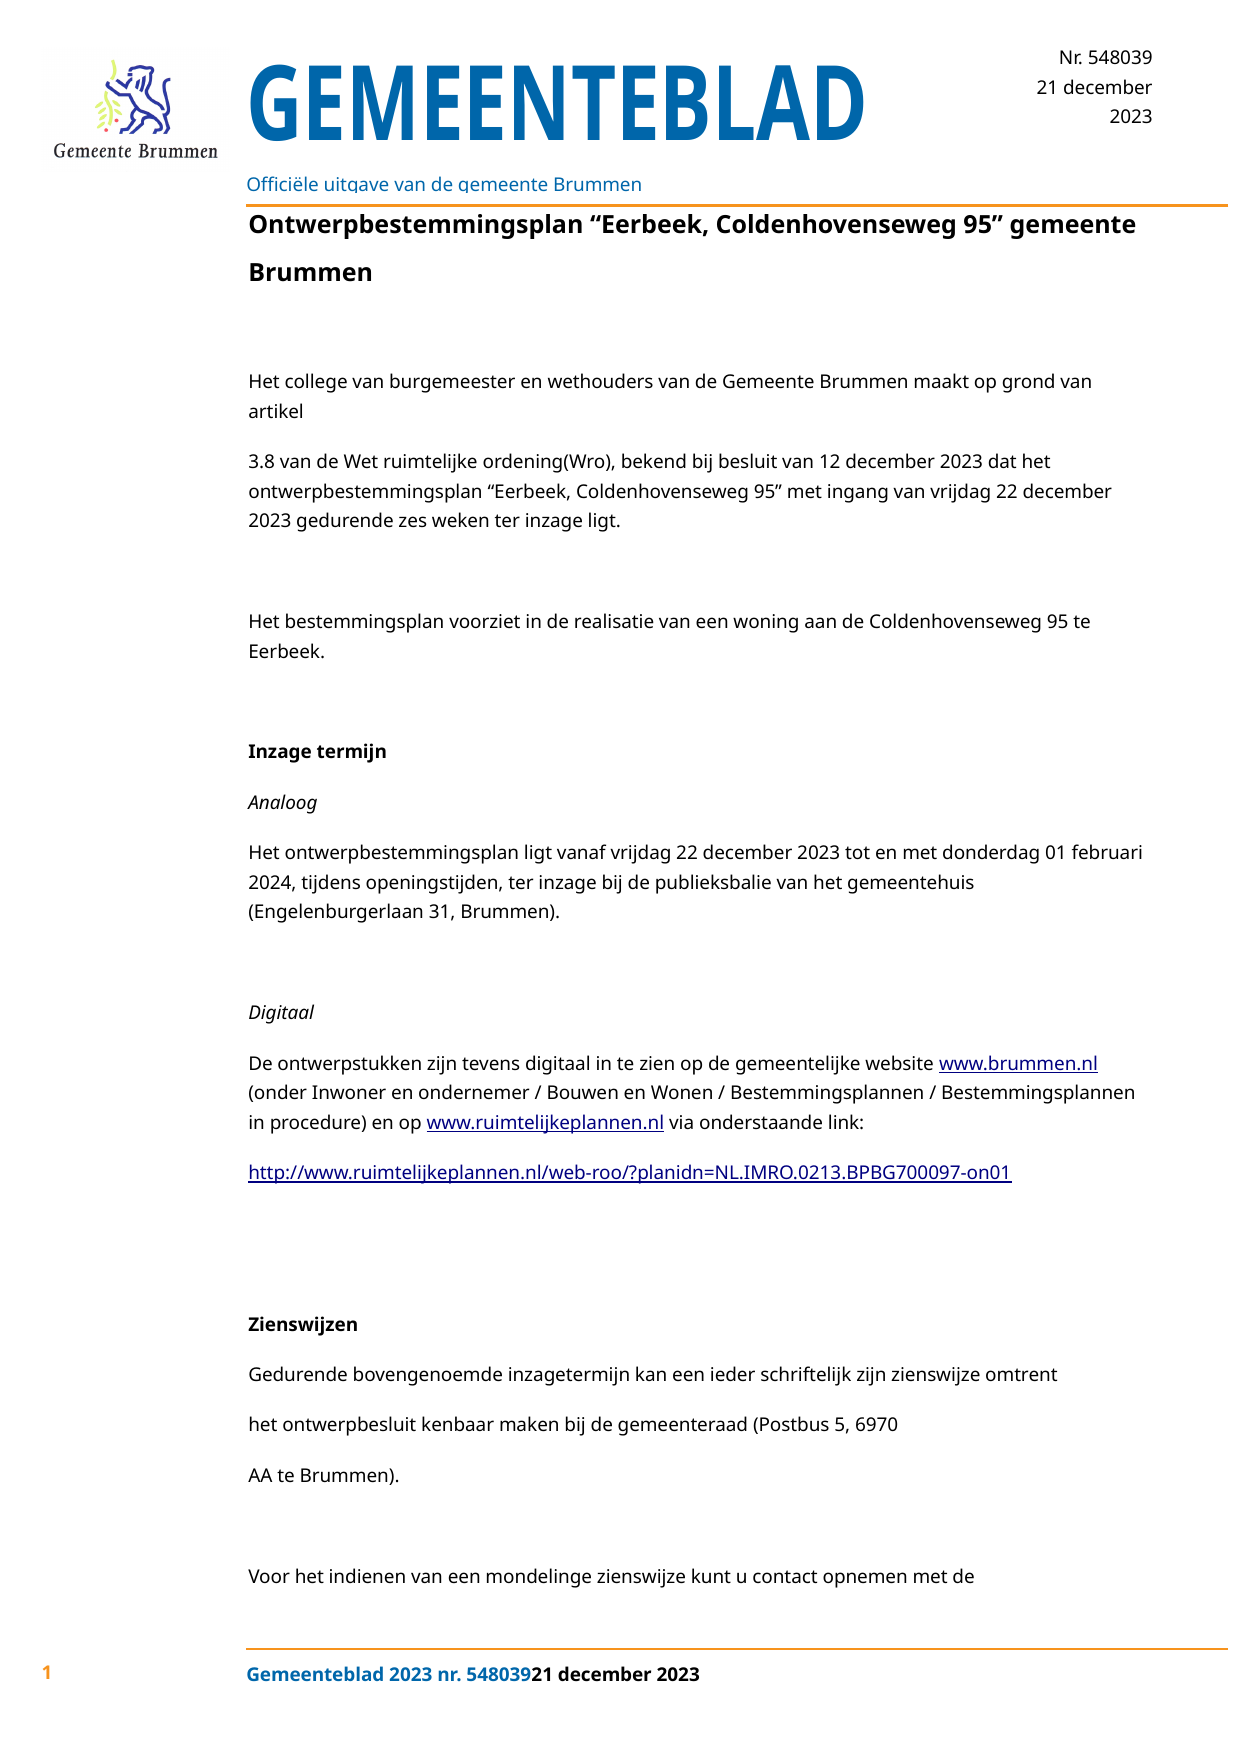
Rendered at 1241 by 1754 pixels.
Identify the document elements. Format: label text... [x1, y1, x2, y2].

text De ontwerpstukken zijn tevens digitaal in te zien op de gemeentelijke website www.brummen.nl (onder Inwoner en ondernemer / Bouwen en Wonen / Bestemmingsplannen / Bestemmingsplannen in procedure) en op www.ruimtelijkeplannen.nl via onderstaande link: [248, 1050, 1152, 1135]
text Inzage termijn [248, 739, 1152, 764]
text Analoog [248, 789, 1152, 815]
text Het bestemmingsplan voorziet in de realisatie van een woning aan de Coldenhovenseweg 95 te Eerbeek. [248, 608, 1152, 664]
text Zienswijzen [248, 1311, 1152, 1337]
text het ontwerpbesluit kenbaar maken bij de gemeenteraad (Postbus 5, 6970 [248, 1412, 1152, 1437]
text http://www.ruimtelijkeplannen.nl/web-roo/?planidn=NL.IMRO.0213.BPBG700097-on01 [248, 1159, 1152, 1185]
text AA te Brummen). [248, 1462, 1152, 1488]
text Gedurende bovengenoemde inzagetermijn kan een ieder schriftelijk zijn zienswijze omtrent [248, 1361, 1152, 1387]
text Digitaal [248, 999, 1152, 1025]
text 3.8 van de Wet ruimtelijke ordening(Wro), bekend bij besluit van 12 december 2023 dat het ontwerpbestemmingsplan “Eerbeek, Coldenhovenseweg 95” met ingang van vrijdag 22 december 2023 gedurende zes weken ter inzage ligt. [248, 448, 1152, 533]
picture [41, 47, 231, 172]
text Het college van burgemeester en wethouders van de Gemeente Brummen maakt op grond van artikel [248, 368, 1152, 424]
text Ontwerpbestemmingsplan “Eerbeek, Coldenhovenseweg 95” gemeente Brummen [248, 207, 1152, 288]
text Voor het indienen van een mondelinge zienswijze kunt u contact opnemen met de [248, 1563, 1152, 1589]
text Het ontwerpbestemmingsplan ligt vanaf vrijdag 22 december 2023 tot en met donderdag 01 februari 2024, tijdens openingstijden, ter inzage bij de publieksbalie van het gemeentehuis (Engelenburgerlaan 31, Brummen). [248, 839, 1152, 924]
